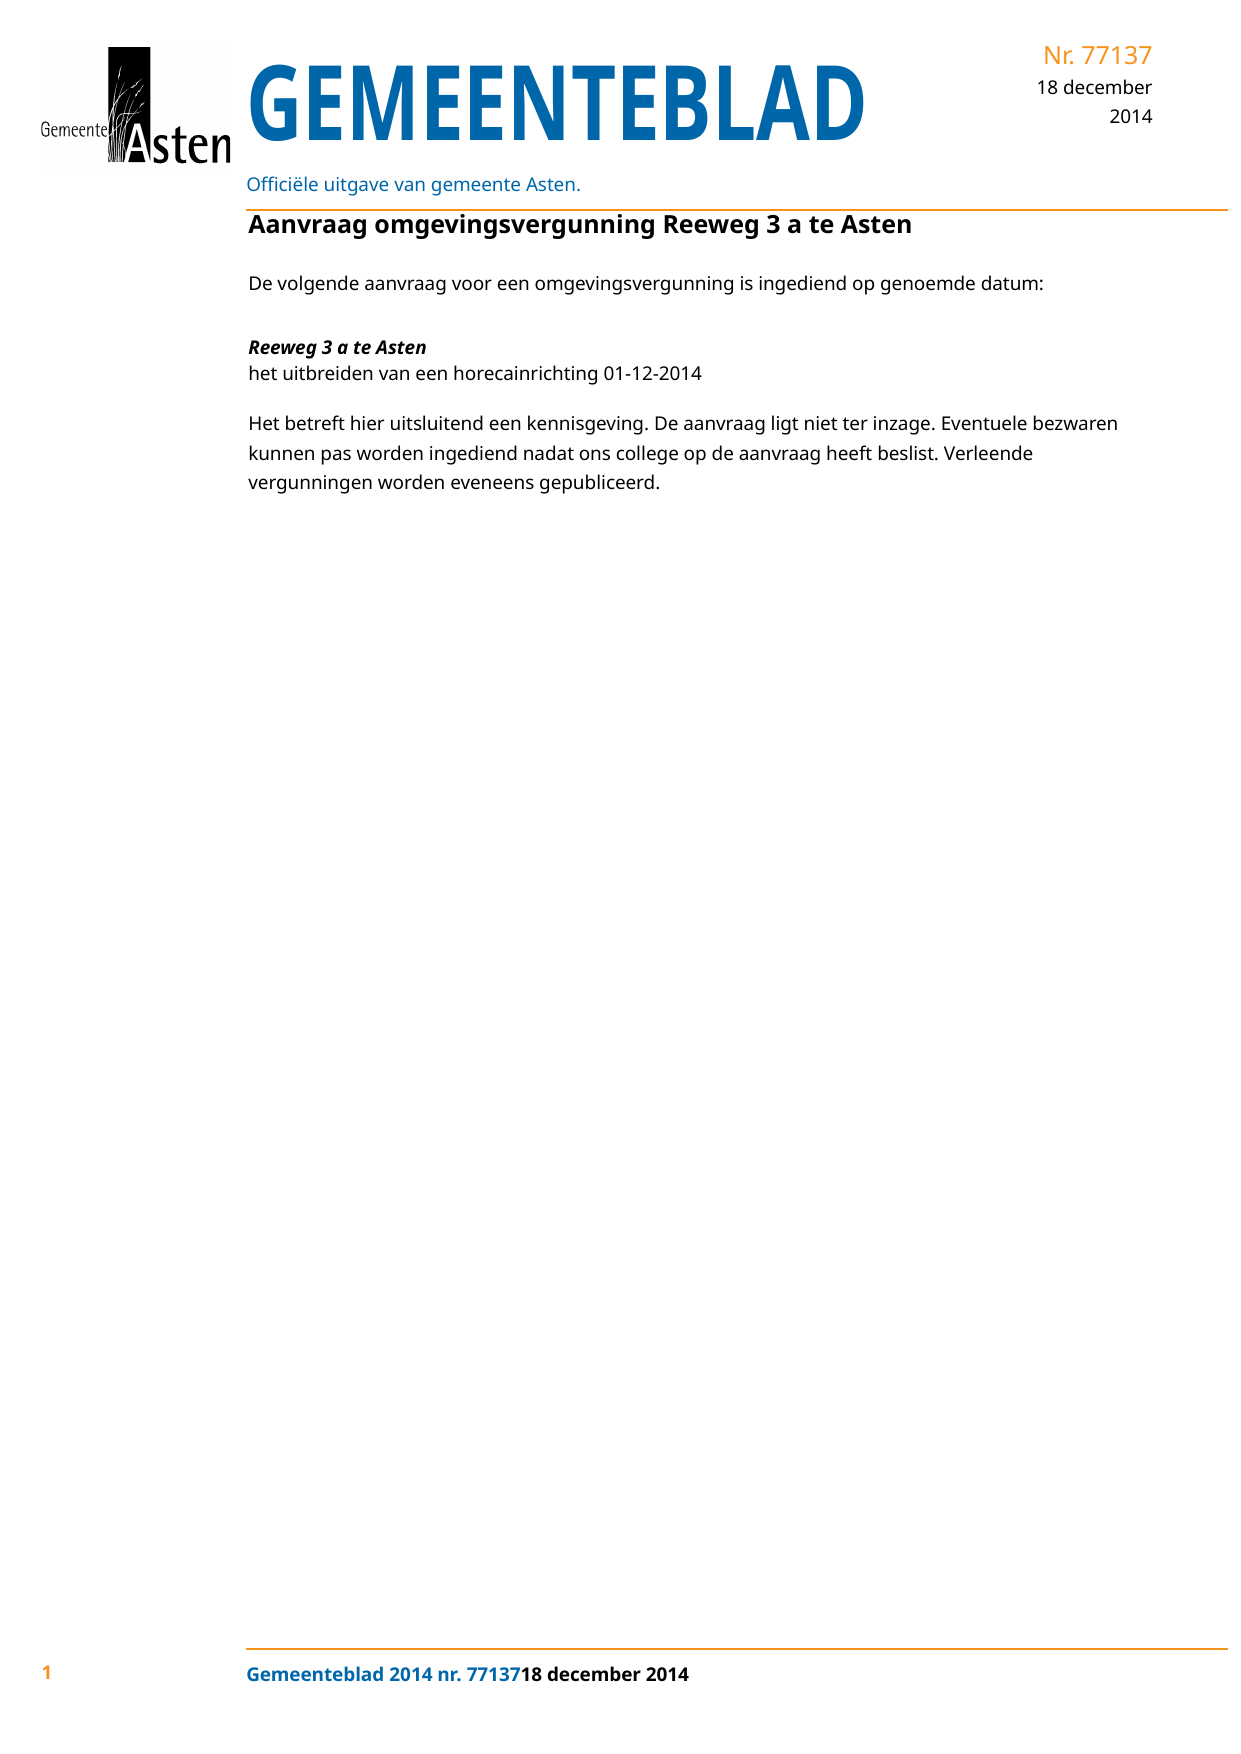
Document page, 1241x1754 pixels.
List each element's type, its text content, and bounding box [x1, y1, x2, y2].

text Aanvraag omgevingsvergunning Reeweg 3 a te Asten [248, 211, 1152, 241]
text Reeweg 3 a te Asten [248, 334, 1152, 360]
picture [41, 47, 231, 172]
text Het betreft hier uitsluitend een kennisgeving. De aanvraag ligt niet ter inzage. Eventuele bezwaren kunnen pas worden ingediend nadat ons college op de aanvraag heeft beslist. Verleende vergunningen worden eveneens gepubliceerd. [248, 410, 1152, 495]
text De volgende aanvraag voor een omgevingsvergunning is ingediend op genoemde datum: [248, 270, 1152, 296]
text het uitbreiden van een horecainrichting 01-12-2014 [248, 360, 1152, 386]
